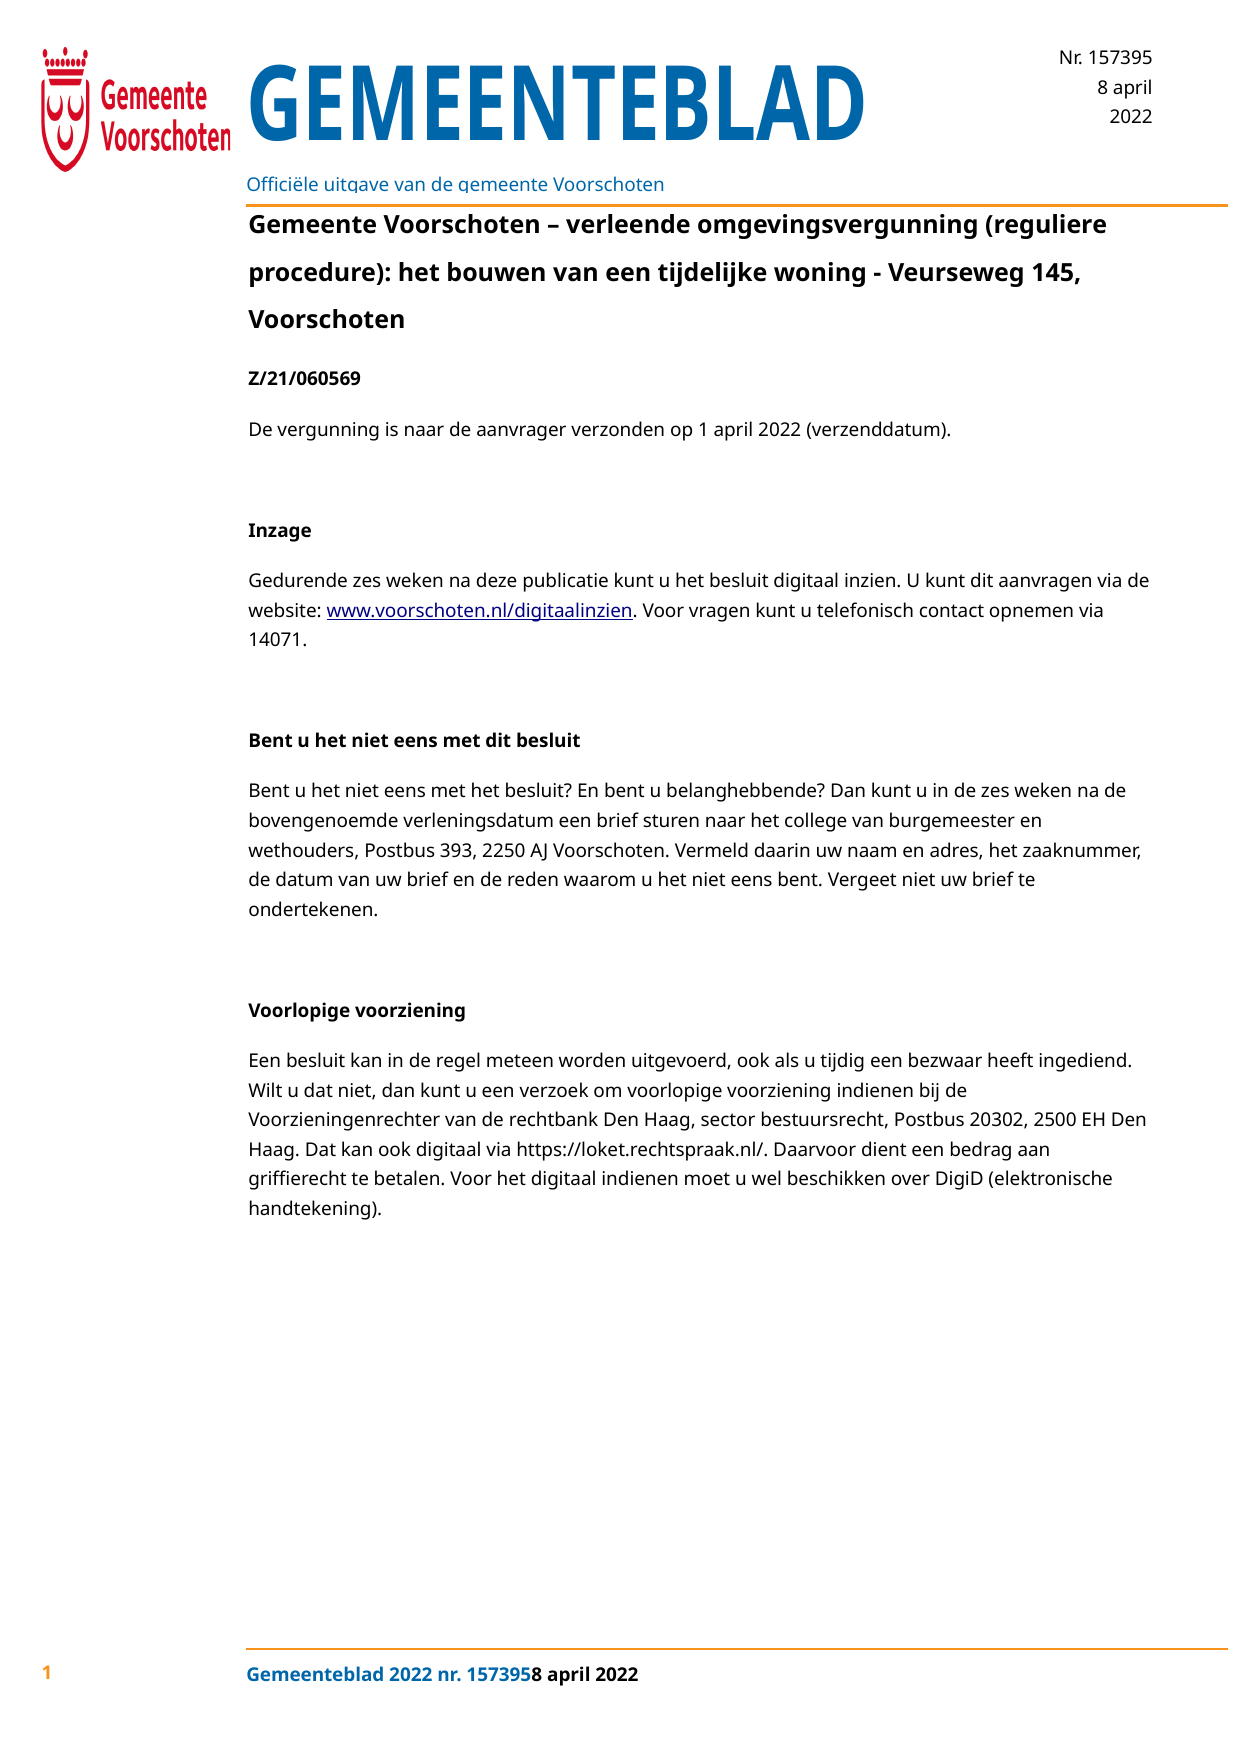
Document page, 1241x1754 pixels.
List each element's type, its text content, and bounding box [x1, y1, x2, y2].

text Bent u het niet eens met het besluit? En bent u belanghebbende? Dan kunt u in de zes weken na de bovengenoemde verleningsdatum een brief sturen naar het college van burgemeester en wethouders, Postbus 393, 2250 AJ Voorschoten. Vermeld daarin uw naam en adres, het zaaknummer, de datum van uw brief en de reden waarom u het niet eens bent. Vergeet niet uw brief te ondertekenen. [248, 778, 1152, 922]
text Gedurende zes weken na deze publicatie kunt u het besluit digitaal inzien. U kunt dit aanvragen via de website: www.voorschoten.nl/digitaalinzien. Voor vragen kunt u telefonisch contact opnemen via 14071. [248, 567, 1152, 652]
picture [41, 47, 231, 172]
text De vergunning is naar de aanvrager verzonden op 1 april 2022 (verzenddatum). [248, 416, 1152, 442]
text Gemeente Voorschoten – verleende omgevingsvergunning (reguliere procedure): het bouwen van een tijdelijke woning - Veurseweg 145, Voorschoten [248, 207, 1152, 336]
text Bent u het niet eens met dit besluit [248, 727, 1152, 753]
text Inzage [248, 517, 1152, 542]
text Z/21/060569 [248, 366, 1152, 391]
text Voorlopige voorziening [248, 997, 1152, 1022]
text Een besluit kan in de regel meteen worden uitgevoerd, ook als u tijdig een bezwaar heeft ingediend. Wilt u dat niet, dan kunt u een verzoek om voorlopige voorziening indienen bij de Voorzieningenrechter van de rechtbank Den Haag, sector bestuursrecht, Postbus 20302, 2500 EH Den Haag. Dat kan ook digitaal via https://loket.rechtspraak.nl/. Daarvoor dient een bedrag aan griffierecht te betalen. Voor het digitaal indienen moet u wel beschikken over DigiD (elektronische handtekening). [248, 1047, 1152, 1221]
